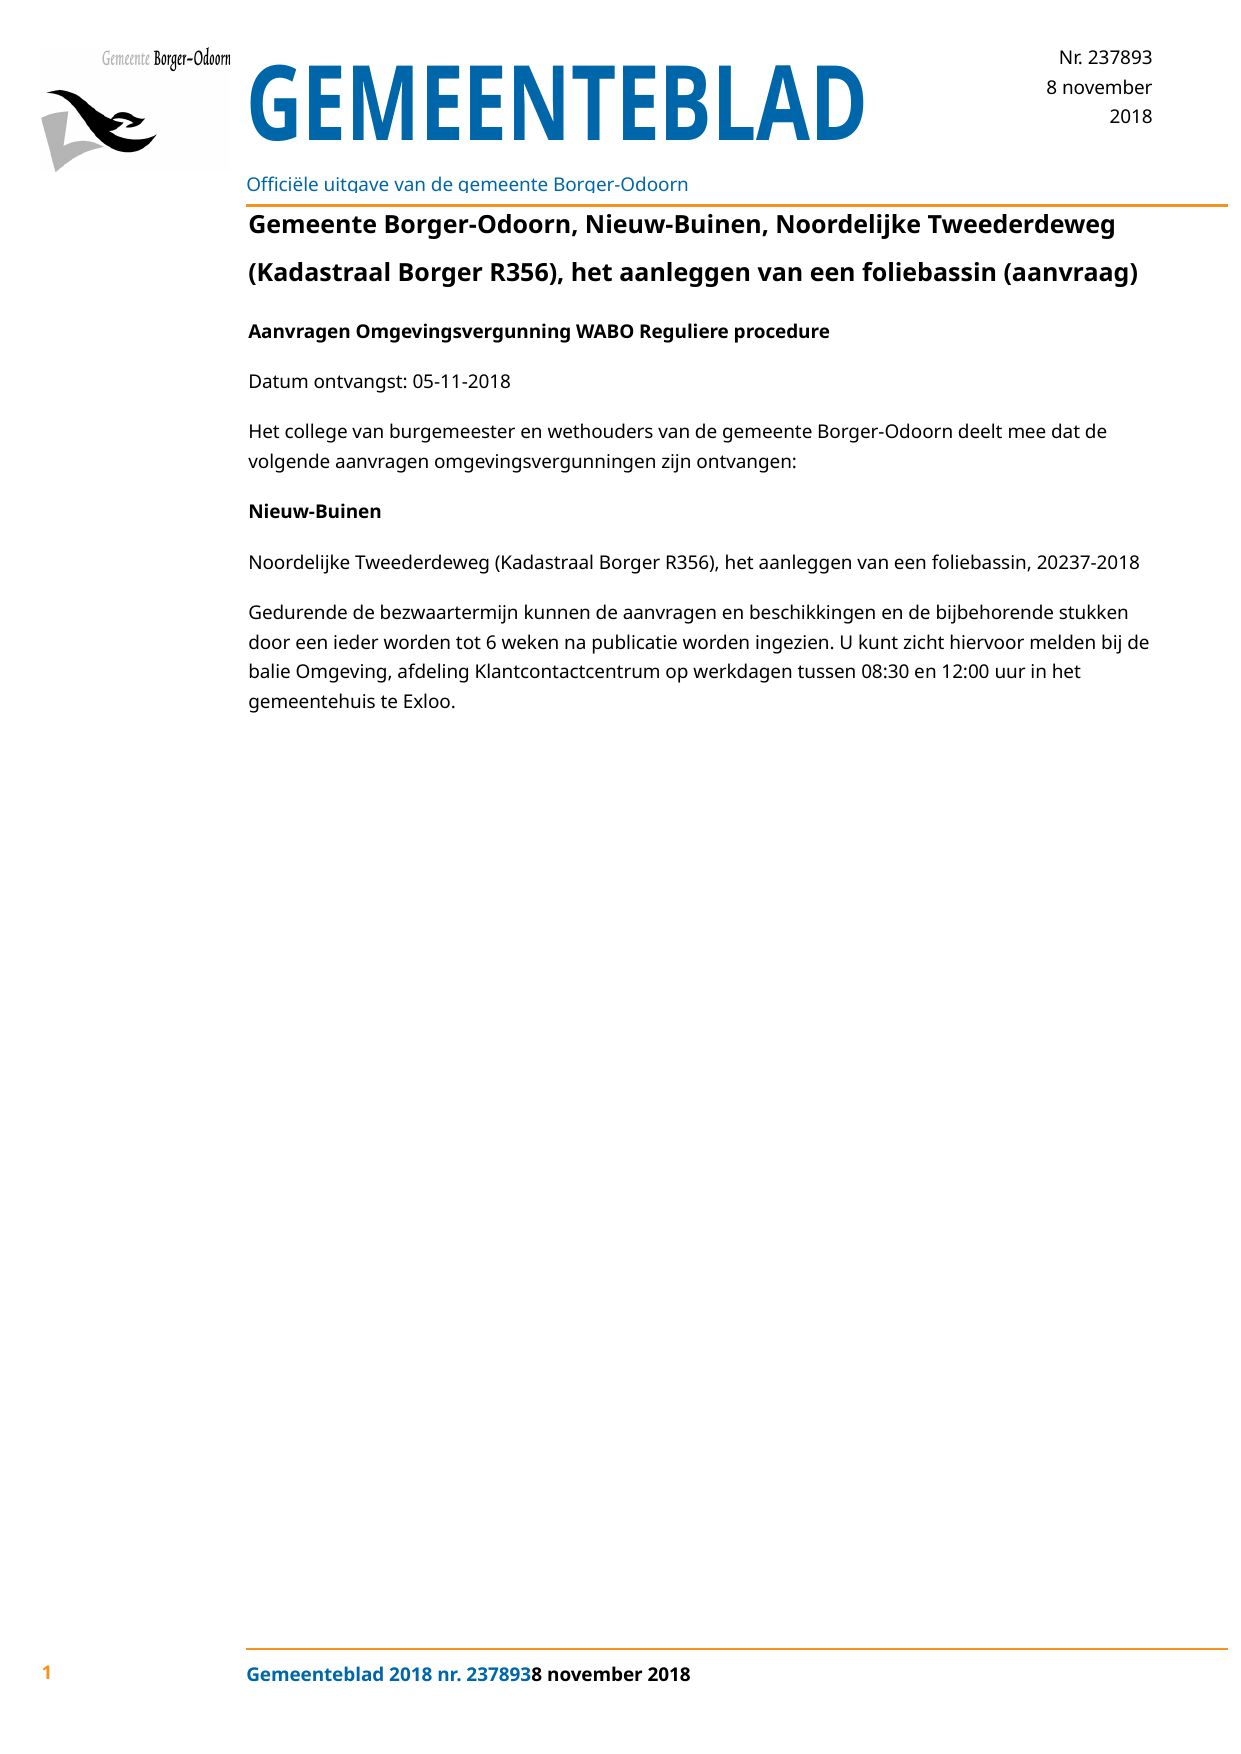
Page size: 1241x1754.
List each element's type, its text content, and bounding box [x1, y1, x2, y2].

text Gedurende de bezwaartermijn kunnen de aanvragen en beschikkingen en de bijbehorende stukken door een ieder worden tot 6 weken na publicatie worden ingezien. U kunt zicht hiervoor melden bij de balie Omgeving, afdeling Klantcontactcentrum op werkdagen tussen 08:30 en 12:00 uur in het gemeentehuis te Exloo. [248, 599, 1152, 714]
text Het college van burgemeester en wethouders van de gemeente Borger-Odoorn deelt mee dat de volgende aanvragen omgevingsvergunningen zijn ontvangen: [248, 419, 1152, 474]
text Gemeente Borger-Odoorn, Nieuw-Buinen, Noordelijke Tweederdeweg (Kadastraal Borger R356), het aanleggen van een foliebassin (aanvraag) [248, 207, 1152, 288]
text Aanvragen Omgevingsvergunning WABO Reguliere procedure [248, 318, 1152, 344]
text Nieuw-Buinen [248, 499, 1152, 524]
text Noordelijke Tweederdeweg (Kadastraal Borger R356), het aanleggen van een foliebassin, 20237-2018 [248, 549, 1152, 575]
picture [41, 47, 231, 172]
text Datum ontvangst: 05-11-2018 [248, 368, 1152, 394]
